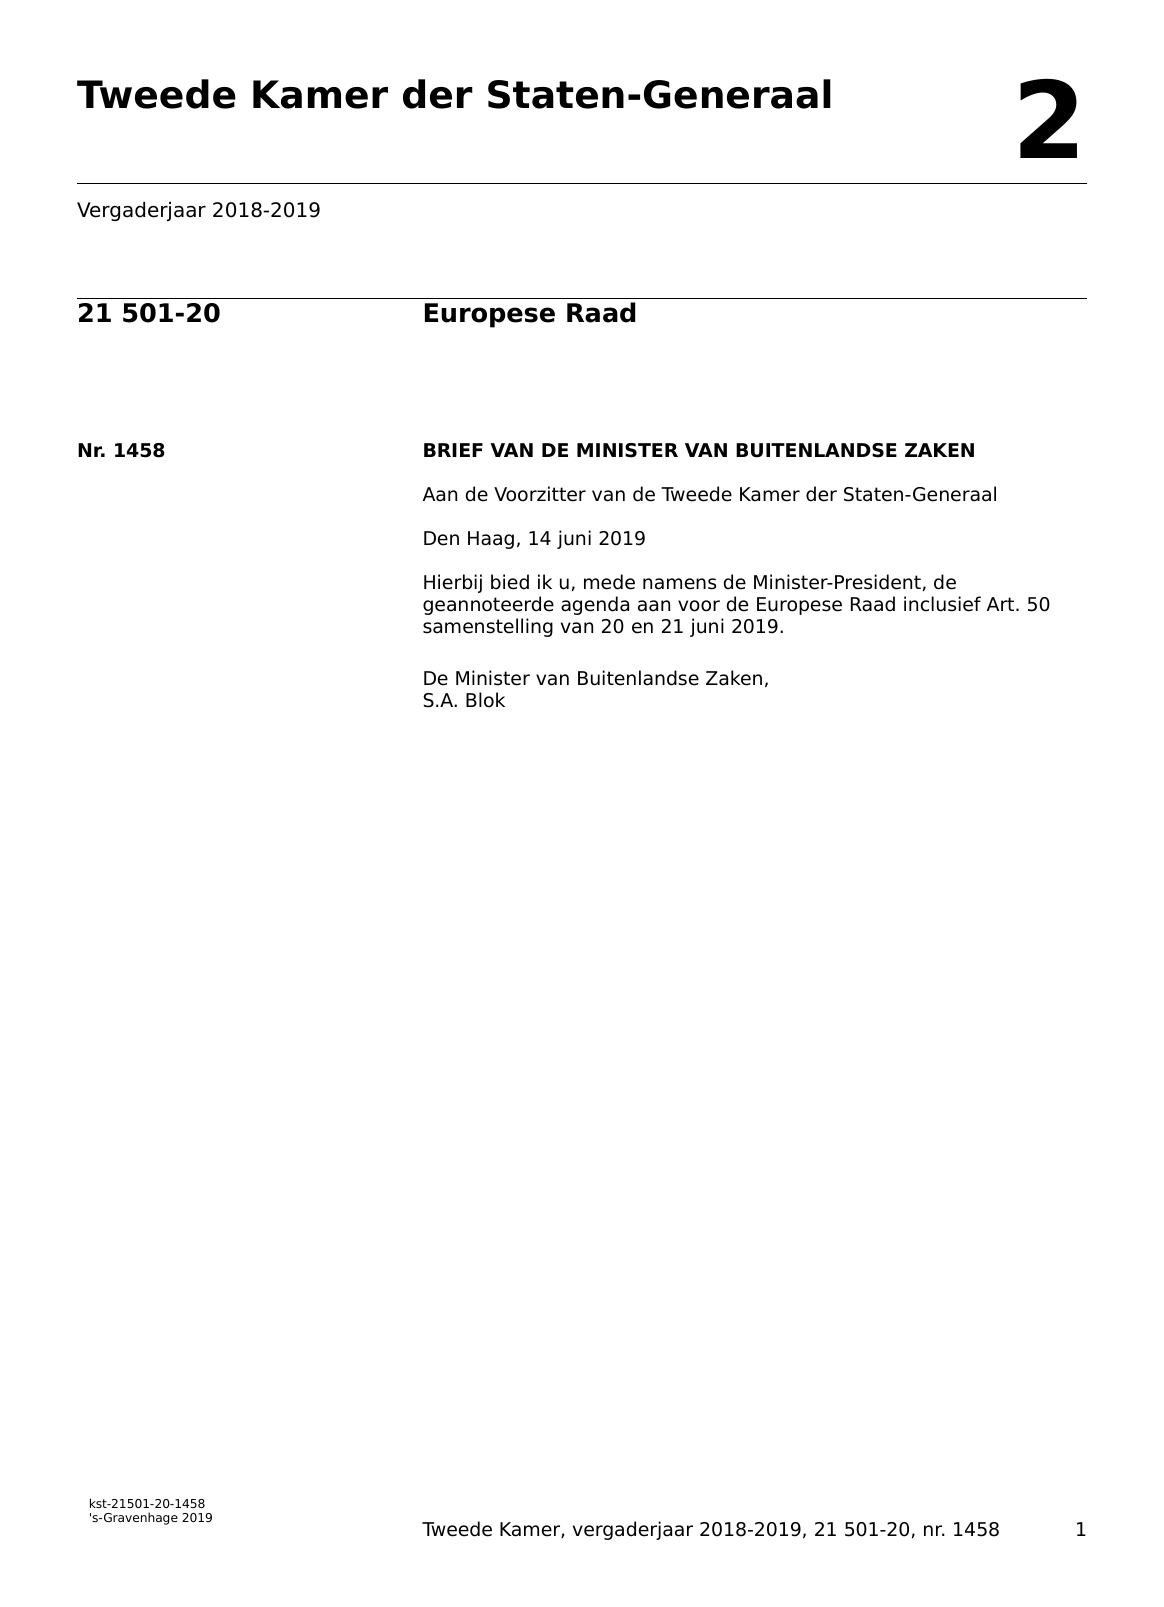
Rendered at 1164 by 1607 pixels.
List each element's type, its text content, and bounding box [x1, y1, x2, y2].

text kst-21501-20-1458 [88, 1497, 323, 1511]
text Hierbij bied ik u, mede namens de Minister-President, de geannoteerde agenda aan voor de Europese Raad inclusief Art. 50 samenstelling van 20 en 21 juni 2019. [422, 572, 1087, 638]
table_header 2 [886, 59, 1087, 183]
subtitle 21 501-20 Europese Raad [77, 299, 1087, 329]
text De Minister van Buitenlandse Zaken, S.A. Blok [422, 668, 1087, 712]
table_cell Vergaderjaar 2018-2019 [77, 184, 1087, 298]
text Aan de Voorzitter van de Tweede Kamer der Staten-Generaal [422, 484, 1087, 506]
text 's-Gravenhage 2019 [88, 1511, 323, 1525]
text Den Haag, 14 juni 2019 [422, 528, 1087, 550]
table_header Tweede Kamer der Staten-Generaal [77, 59, 886, 183]
subtitle Nr. 1458 BRIEF VAN DE MINISTER VAN BUITENLANDSE ZAKEN [77, 440, 1087, 462]
